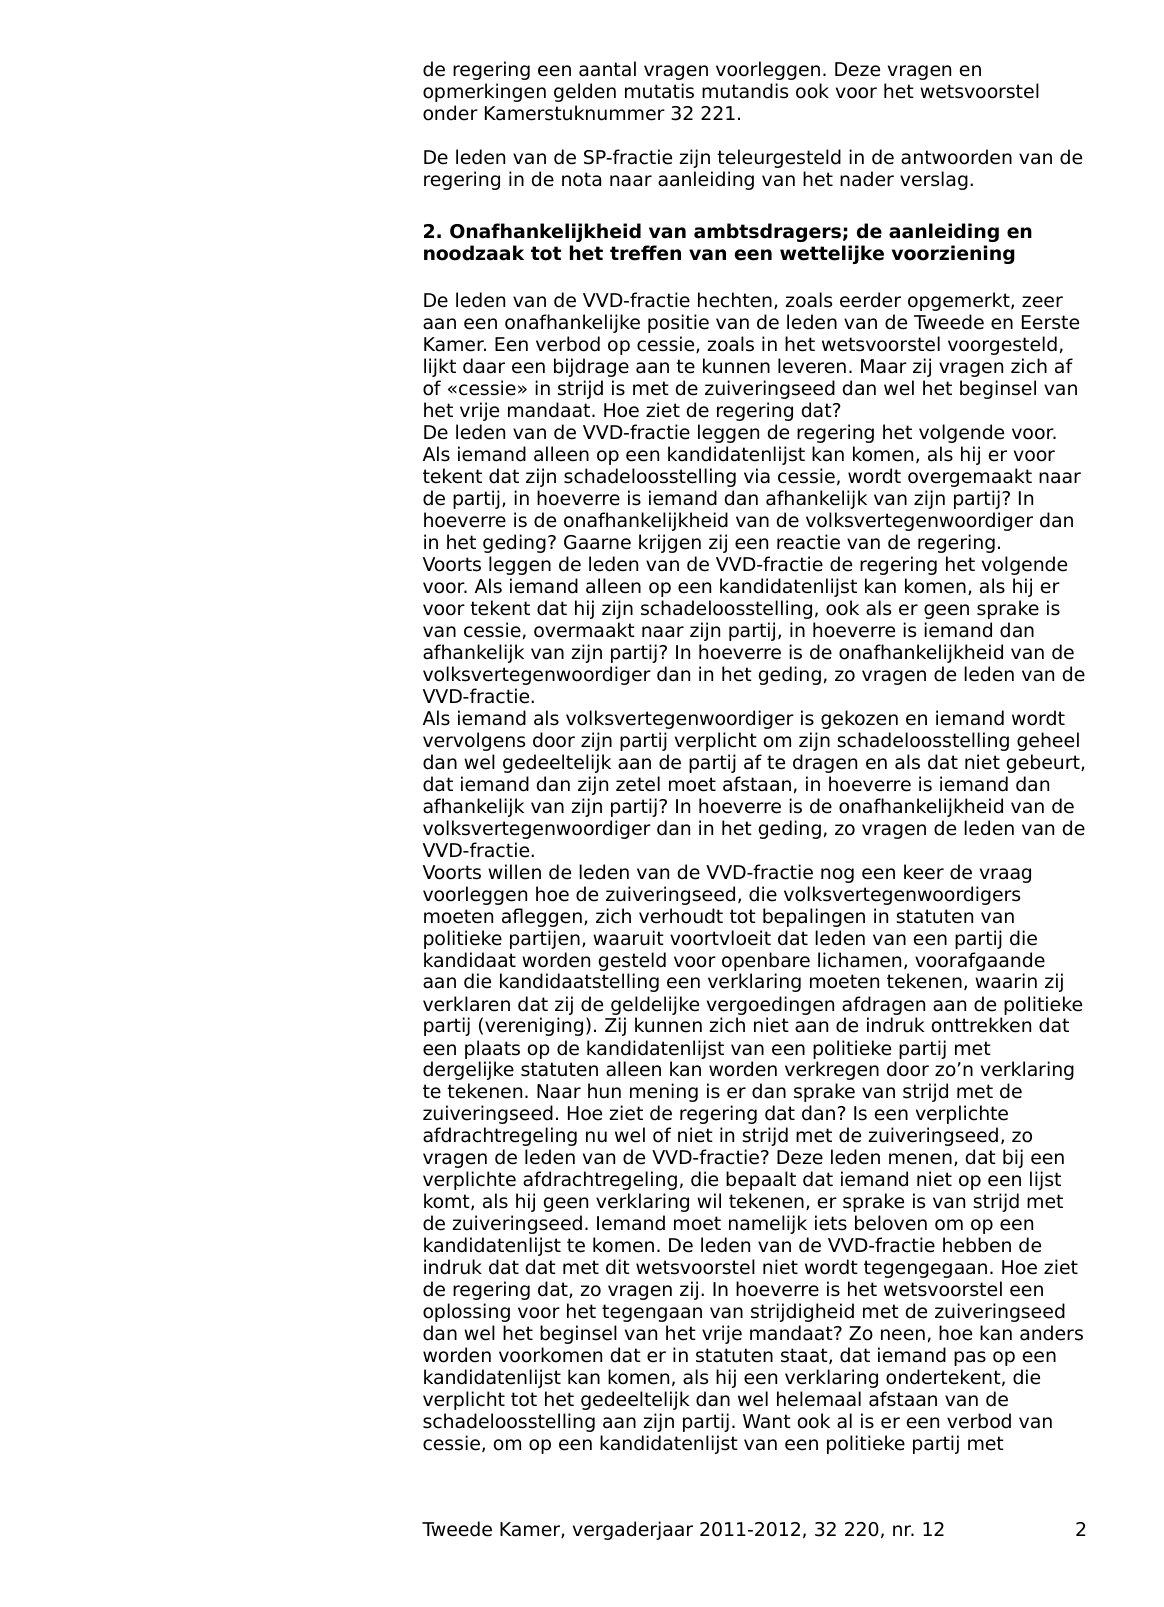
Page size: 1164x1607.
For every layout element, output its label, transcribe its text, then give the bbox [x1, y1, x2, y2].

text De leden van de VVD-fractie leggen de regering het volgende voor. Als iemand alleen op een kandidatenlijst kan komen, als hij er voor tekent dat zijn schadeloosstelling via cessie, wordt overgemaakt naar de partij, in hoeverre is iemand dan afhankelijk van zijn partij? In hoeverre is de onafhankelijkheid van de volksvertegenwoordiger dan in het geding? Gaarne krijgen zij een reactie van de regering. [422, 422, 1087, 554]
text Voorts leggen de leden van de VVD-fractie de regering het volgende voor. Als iemand alleen op een kandidatenlijst kan komen, als hij er voor tekent dat hij zijn schadeloosstelling, ook als er geen sprake is van cessie, overmaakt naar zijn partij, in hoeverre is iemand dan afhankelijk van zijn partij? In hoeverre is de onafhankelijkheid van de volksvertegenwoordiger dan in het geding, zo vragen de leden van de VVD-fractie. [422, 554, 1087, 708]
text De leden van de SP-fractie zijn teleurgesteld in de antwoorden van de regering in de nota naar aanleiding van het nader verslag. [422, 147, 1087, 191]
subtitle 2. Onafhankelijkheid van ambtsdragers; de aanleiding en noodzaak tot het treffen van een wettelijke voorziening [422, 221, 1087, 265]
text Als iemand als volksvertegenwoordiger is gekozen en iemand wordt vervolgens door zijn partij verplicht om zijn schadeloosstelling geheel dan wel gedeeltelijk aan de partij af te dragen en als dat niet gebeurt, dat iemand dan zijn zetel moet afstaan, in hoeverre is iemand dan afhankelijk van zijn partij? In hoeverre is de onafhankelijkheid van de volksvertegenwoordiger dan in het geding, zo vragen de leden van de VVD-fractie. [422, 708, 1087, 862]
text Voorts willen de leden van de VVD-fractie nog een keer de vraag voorleggen hoe de zuiveringseed, die volksvertegenwoordigers moeten afleggen, zich verhoudt tot bepalingen in statuten van politieke partijen, waaruit voortvloeit dat leden van een partij die kandidaat worden gesteld voor openbare lichamen, voorafgaande aan die kandidaatstelling een verklaring moeten tekenen, waarin zij verklaren dat zij de geldelijke vergoedingen afdragen aan de politieke partij (vereniging). Zij kunnen zich niet aan de indruk onttrekken dat een plaats op de kandidatenlijst van een politieke partij met dergelijke statuten alleen kan worden verkregen door zo’n verklaring te tekenen. Naar hun mening is er dan sprake van strijd met de zuiveringseed. Hoe ziet de regering dat dan? Is een verplichte afdrachtregeling nu wel of niet in strijd met de zuiveringseed, zo vragen de leden van de VVD-fractie? Deze leden menen, dat bij een verplichte afdrachtregeling, die bepaalt dat iemand niet op een lijst komt, als hij geen verklaring wil tekenen, er sprake is van strijd met de zuiveringseed. Iemand moet namelijk iets beloven om op een kandidatenlijst te komen. De leden van de VVD-fractie hebben de indruk dat dat met dit wetsvoorstel niet wordt tegengegaan. Hoe ziet de regering dat, zo vragen zij. In hoeverre is het wetsvoorstel een oplossing voor het tegengaan van strijdigheid met de zuiveringseed dan wel het beginsel van het vrije mandaat? Zo neen, hoe kan anders worden voorkomen dat er in statuten staat, dat iemand pas op een kandidatenlijst kan komen, als hij een verklaring ondertekent, die verplicht tot het gedeeltelijk dan wel helemaal afstaan van de schadeloosstelling aan zijn partij. Want ook al is er een verbod van cessie, om op een kandidatenlijst van een politieke partij met [422, 862, 1087, 1455]
text de regering een aantal vragen voorleggen. Deze vragen en opmerkingen gelden mutatis mutandis ook voor het wetsvoorstel onder Kamerstuknummer 32 221. [422, 59, 1087, 125]
text De leden van de VVD-fractie hechten, zoals eerder opgemerkt, zeer aan een onafhankelijke positie van de leden van de Tweede en Eerste Kamer. Een verbod op cessie, zoals in het wetsvoorstel voorgesteld, lijkt daar een bijdrage aan te kunnen leveren. Maar zij vragen zich af of «cessie» in strijd is met de zuiveringseed dan wel het beginsel van het vrije mandaat. Hoe ziet de regering dat? [422, 290, 1087, 422]
